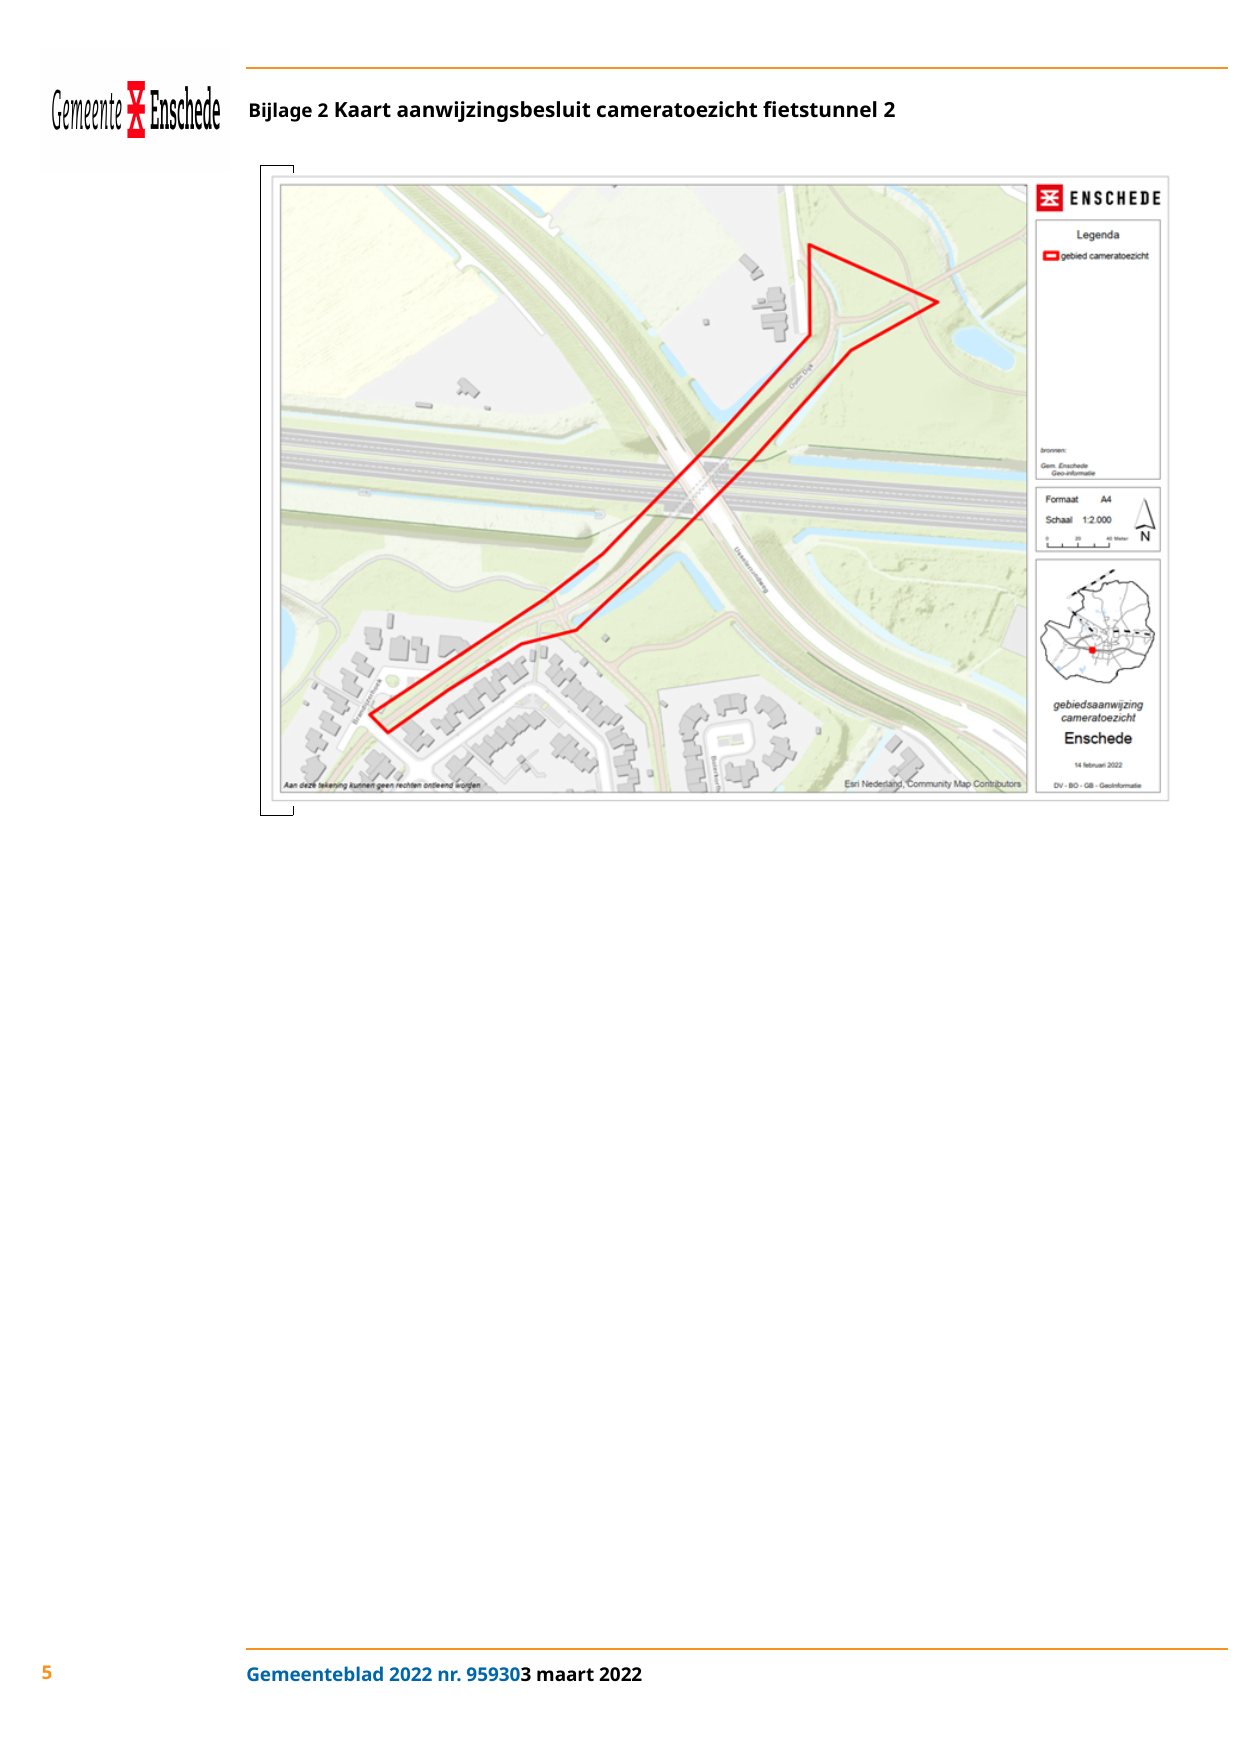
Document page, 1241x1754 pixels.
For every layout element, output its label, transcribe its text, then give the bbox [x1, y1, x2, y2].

picture [268, 173, 1173, 806]
picture [41, 47, 231, 172]
text Bijlage 2 Kaart aanwijzingsbesluit cameratoezicht fietstunnel 2 [248, 95, 1152, 123]
